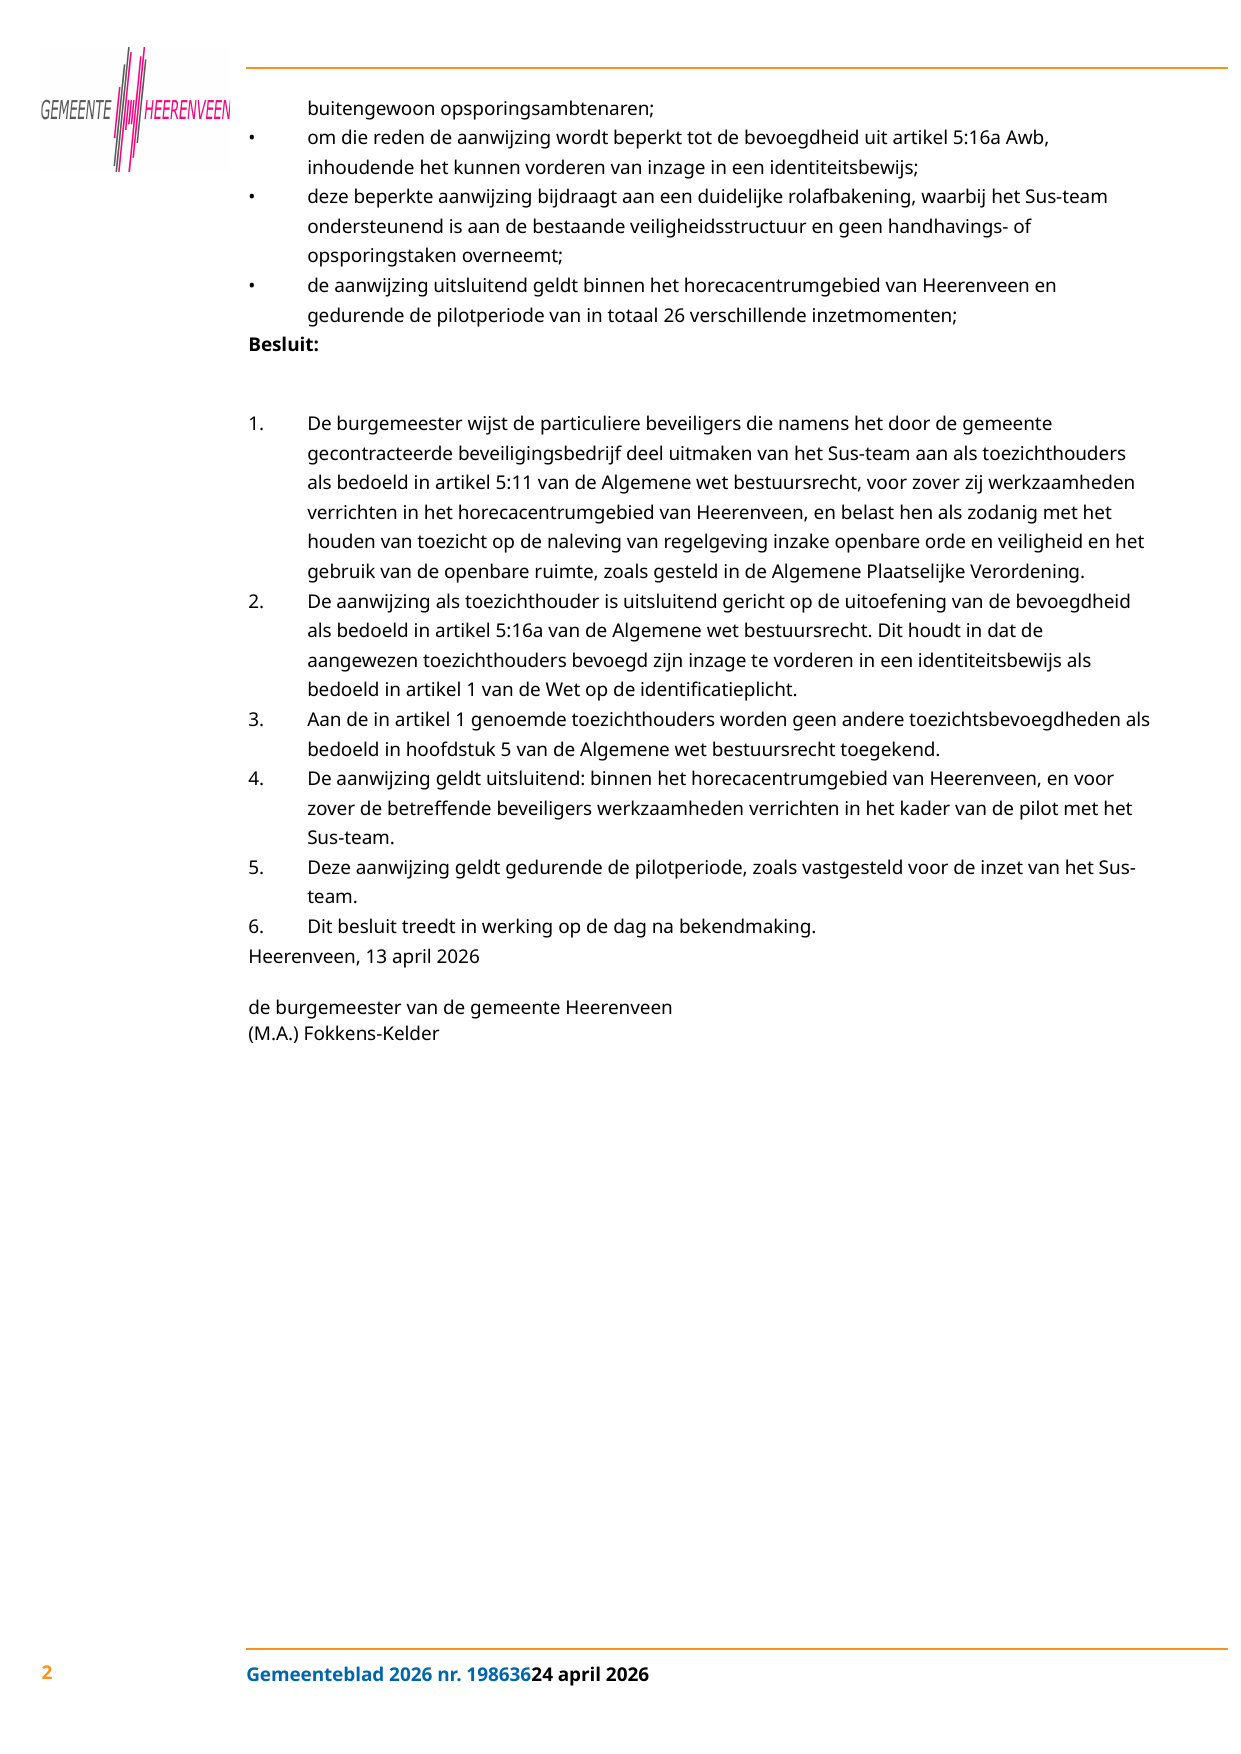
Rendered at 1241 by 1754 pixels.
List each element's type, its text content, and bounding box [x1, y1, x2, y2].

text (M.A.) Fokkens-Kelder [248, 1020, 1152, 1046]
list buitengewoon opsporingsambtenaren; [248, 95, 1152, 121]
list Aan de in artikel 1 genoemde toezichthouders worden geen andere toezichtsbevoegdheden als bedoeld in hoofdstuk 5 van de Algemene wet bestuursrecht toegekend. [248, 706, 1152, 761]
list deze beperkte aanwijzing bijdraagt aan een duidelijke rolafbakening, waarbij het Sus-team ondersteunend is aan de bestaande veiligheidsstructuur en geen handhavings- of opsporingstaken overneemt; [248, 183, 1152, 268]
text de burgemeester van de gemeente Heerenveen [248, 994, 1152, 1020]
list De aanwijzing als toezichthouder is uitsluitend gericht op de uitoefening van de bevoegdheid als bedoeld in artikel 5:16a van de Algemene wet bestuursrecht. Dit houdt in dat de aangewezen toezichthouders bevoegd zijn inzage te vorderen in een identiteitsbewijs als bedoeld in artikel 1 van de Wet op de identificatieplicht. [248, 588, 1152, 702]
picture [41, 47, 231, 172]
list om die reden de aanwijzing wordt beperkt tot de bevoegdheid uit artikel 5:16a Awb, inhoudende het kunnen vorderen van inzage in een identiteitsbewijs; [248, 124, 1152, 180]
list Dit besluit treedt in werking op de dag na bekendmaking. [248, 913, 1152, 939]
list De burgemeester wijst de particuliere beveiligers die namens het door de gemeente gecontracteerde beveiligingsbedrijf deel uitmaken van het Sus-team aan als toezichthouders als bedoeld in artikel 5:11 van de Algemene wet bestuursrecht, voor zover zij werkzaamheden verrichten in het horecacentrumgebied van Heerenveen, en belast hen als zodanig met het houden van toezicht op de naleving van regelgeving inzake openbare orde en veiligheid en het gebruik van de openbare ruimte, zoals gesteld in de Algemene Plaatselijke Verordening. [248, 410, 1152, 584]
list De aanwijzing geldt uitsluitend: binnen het horecacentrumgebied van Heerenveen, en voor zover de betreffende beveiligers werkzaamheden verrichten in het kader van de pilot met het Sus-team. [248, 765, 1152, 850]
list de aanwijzing uitsluitend geldt binnen het horecacentrumgebied van Heerenveen en gedurende de pilotperiode van in totaal 26 verschillende inzetmomenten; [248, 272, 1152, 328]
text Heerenveen, 13 april 2026 [248, 943, 1152, 968]
text Besluit: [248, 331, 1152, 357]
list Deze aanwijzing geldt gedurende de pilotperiode, zoals vastgesteld voor de inzet van het Sus-team. [248, 854, 1152, 909]
